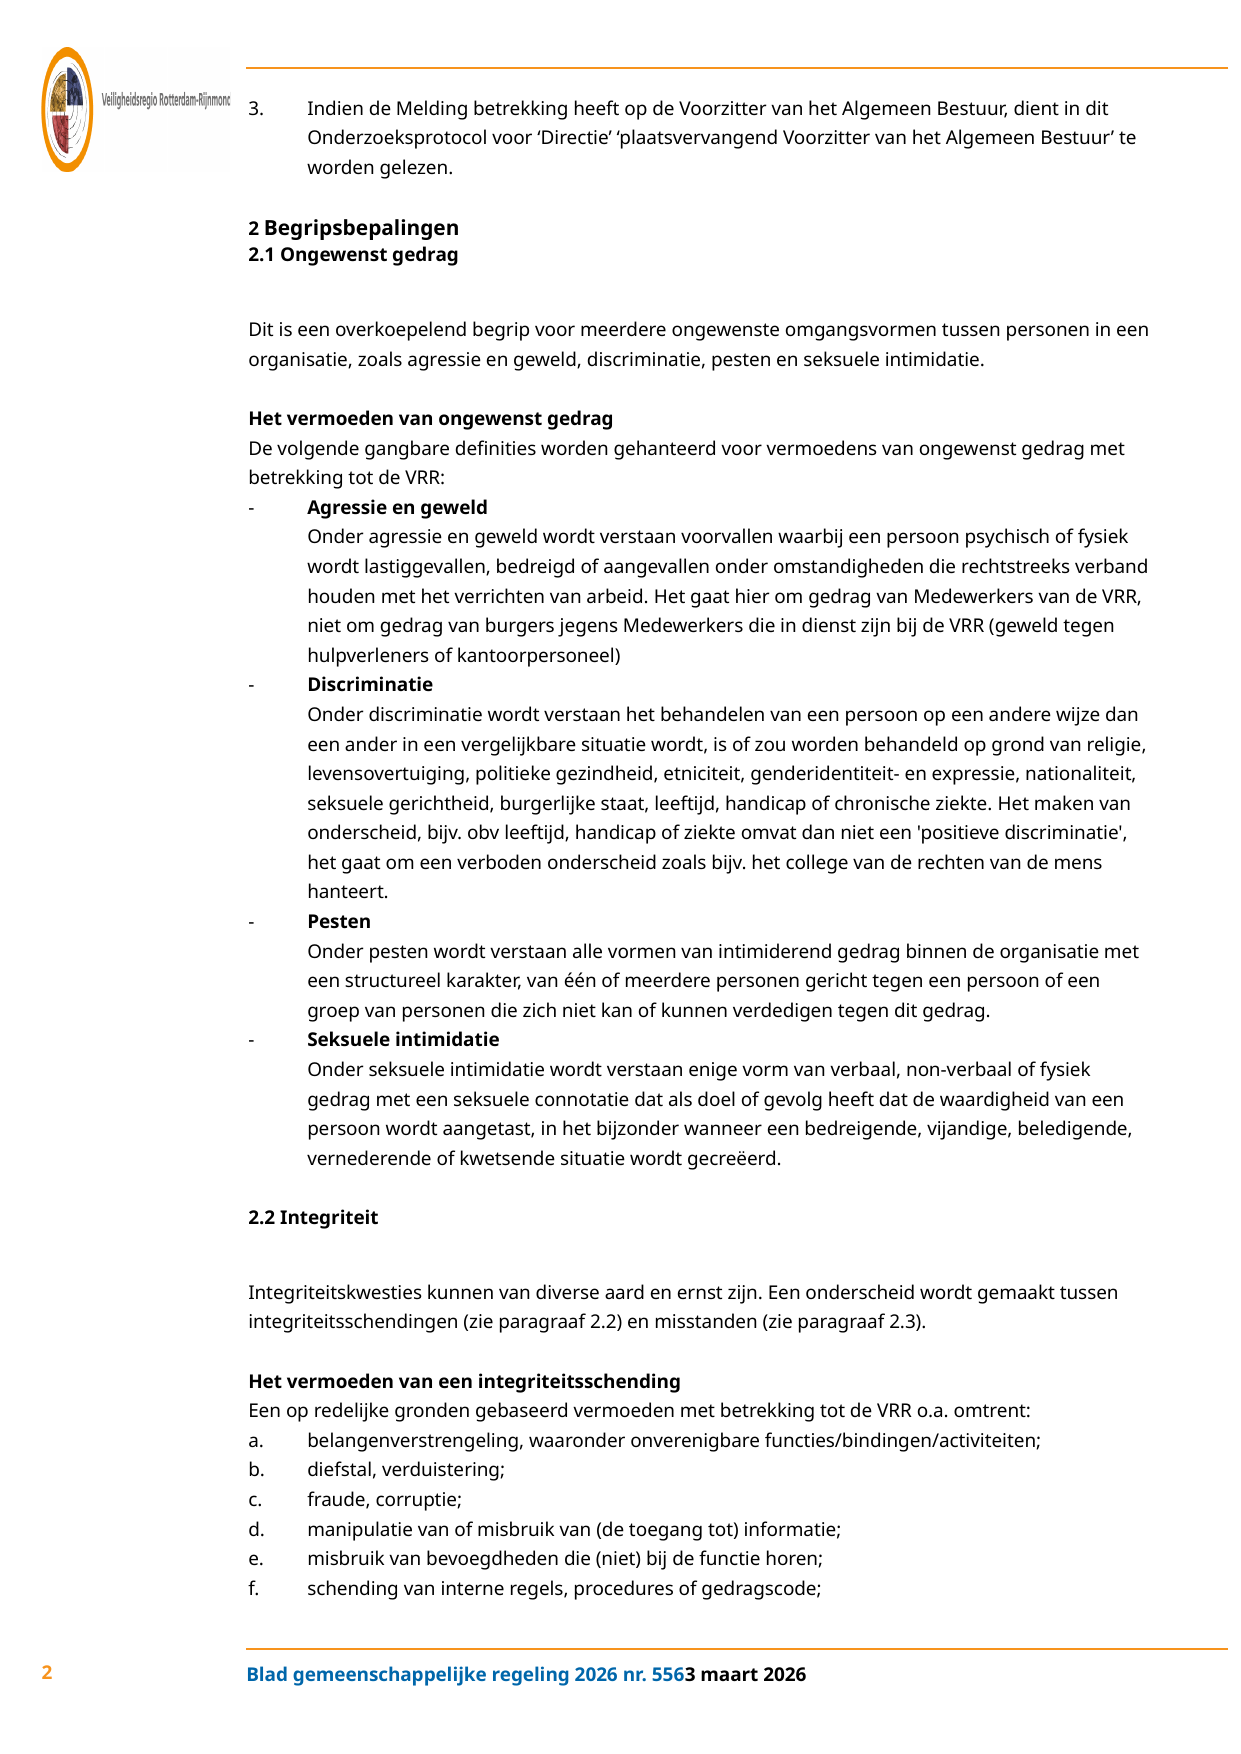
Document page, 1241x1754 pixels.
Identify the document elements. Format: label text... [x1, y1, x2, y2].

list fraude, corruptie; [248, 1486, 1152, 1512]
text Een op redelijke gronden gebaseerd vermoeden met betrekking tot de VRR o.a. omtrent: [248, 1397, 1152, 1423]
text Integriteitskwesties kunnen van diverse aard en ernst zijn. Een onderscheid wordt gemaakt tussen integriteitsschendingen (zie paragraaf 2.2) en misstanden (zie paragraaf 2.3). [248, 1279, 1152, 1334]
list Indien de Melding betrekking heeft op de Voorzitter van het Algemeen Bestuur, dient in dit Onderzoeksprotocol voor ‘Directie’ ‘plaatsvervangend Voorzitter van het Algemeen Bestuur’ te worden gelezen. [248, 95, 1152, 180]
text Het vermoeden van ongewenst gedrag [248, 405, 1152, 431]
list diefstal, verduistering; [248, 1457, 1152, 1482]
list Agressie en geweld [248, 494, 1152, 520]
list Onder pesten wordt verstaan alle vormen van intimiderend gedrag binnen de organisatie met een structureel karakter, van één of meerdere personen gericht tegen een persoon of een groep van personen die zich niet kan of kunnen verdedigen tegen dit gedrag. [248, 938, 1152, 1023]
list schending van interne regels, procedures of gedragscode; [248, 1575, 1152, 1601]
list manipulatie van of misbruik van (de toegang tot) informatie; [248, 1516, 1152, 1541]
list Pesten [248, 908, 1152, 934]
list belangenverstrengeling, waaronder onverenigbare functies/bindingen/activiteiten; [248, 1427, 1152, 1453]
list Seksuele intimidatie [248, 1027, 1152, 1052]
text Het vermoeden van een integriteitsschending [248, 1368, 1152, 1393]
text De volgende gangbare definities worden gehanteerd voor vermoedens van ongewenst gedrag met betrekking tot de VRR: [248, 435, 1152, 490]
list Onder seksuele intimidatie wordt verstaan enige vorm van verbaal, non-verbaal of fysiek gedrag met een seksuele connotatie dat als doel of gevolg heeft dat de waardigheid van een persoon wordt aangetast, in het bijzonder wanneer een bedreigende, vijandige, beledigende, vernederende of kwetsende situatie wordt gecreëerd. [248, 1056, 1152, 1171]
list Onder discriminatie wordt verstaan het behandelen van een persoon op een andere wijze dan een ander in een vergelijkbare situatie wordt, is of zou worden behandeld op grond van religie, levensovertuiging, politieke gezindheid, etniciteit, genderidentiteit- en expressie, nationaliteit, seksuele gerichtheid, burgerlijke staat, leeftijd, handicap of chronische ziekte. Het maken van onderscheid, bijv. obv leeftijd, handicap of ziekte omvat dan niet een 'positieve discriminatie', het gaat om een verboden onderscheid zoals bijv. het college van de rechten van de mens hanteert. [248, 701, 1152, 904]
list misbruik van bevoegdheden die (niet) bij de functie horen; [248, 1545, 1152, 1571]
text Dit is een overkoepelend begrip voor meerdere ongewenste omgangsvormen tussen personen in een organisatie, zoals agressie en geweld, discriminatie, pesten en seksuele intimidatie. [248, 317, 1152, 372]
text 2 Begripsbepalingen [248, 213, 1152, 242]
list Discriminatie [248, 672, 1152, 697]
list Onder agressie en geweld wordt verstaan voorvallen waarbij een persoon psychisch of fysiek wordt lastiggevallen, bedreigd of aangevallen onder omstandigheden die rechtstreeks verband houden met het verrichten van arbeid. Het gaat hier om gedrag van Medewerkers van de VRR, niet om gedrag van burgers jegens Medewerkers die in dienst zijn bij de VRR (geweld tegen hulpverleners of kantoorpersoneel) [248, 524, 1152, 668]
text 2.2 Integriteit [248, 1204, 1152, 1230]
picture [41, 47, 231, 172]
text 2.1 Ongewenst gedrag [248, 242, 1152, 267]
